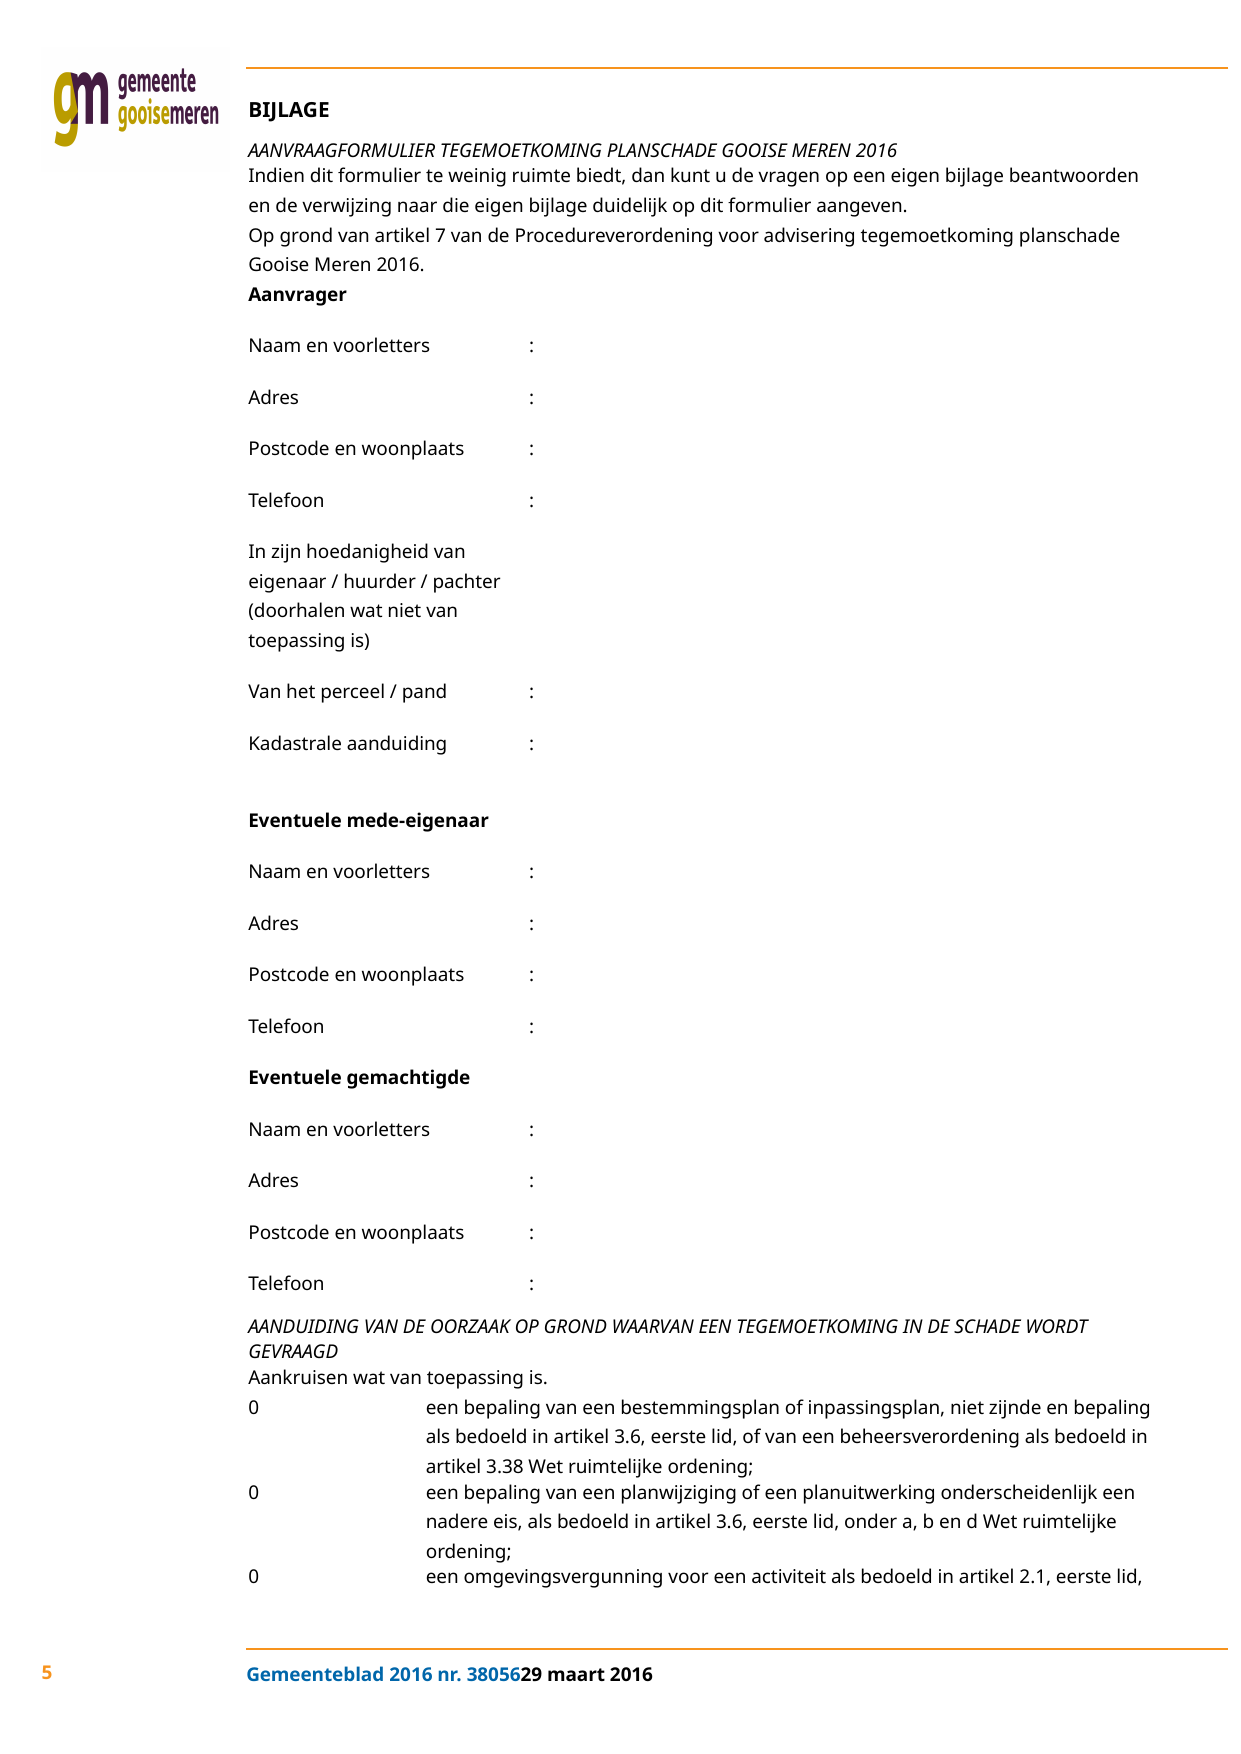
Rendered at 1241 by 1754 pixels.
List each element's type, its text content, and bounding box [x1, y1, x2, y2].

table_cell [529, 1245, 703, 1270]
table_cell [704, 1168, 1152, 1193]
text Op grond van artikel 7 van de Procedureverordening voor advisering tegemoetkoming planschade Gooise Meren 2016. [248, 222, 1152, 277]
table_cell : [529, 1270, 703, 1296]
table_cell [248, 987, 529, 1013]
table_cell [704, 410, 1152, 435]
text AANVRAAGFORMULIER TEGEMOETKOMING PLANSCHADE GOOISE MEREN 2016 [248, 137, 1152, 163]
table_cell [248, 756, 529, 781]
text AANDUIDING VAN DE OORZAAK OP GROND WAARVAN EEN TEGEMOETKOMING IN DE SCHADE WORDT GEVRAAGD [248, 1313, 1152, 1364]
table_cell [704, 1065, 1152, 1090]
table_cell [704, 936, 1152, 962]
table_cell [248, 833, 529, 859]
table_cell [704, 781, 1152, 807]
table_cell [248, 1039, 529, 1064]
table_cell [704, 1039, 1152, 1064]
table_cell [704, 1116, 1152, 1142]
table_cell : [529, 435, 703, 461]
table_cell Kadastrale aanduiding [248, 730, 529, 756]
table_cell [704, 756, 1152, 781]
table_cell Naam en voorletters [248, 1116, 529, 1142]
table_cell [704, 1142, 1152, 1167]
table_cell [704, 653, 1152, 678]
table_header 0 [248, 1394, 426, 1479]
table_cell Van het perceel / pand [248, 679, 529, 704]
table_cell [529, 1193, 703, 1219]
table_cell Telefoon [248, 1270, 529, 1296]
table_cell [529, 704, 703, 730]
table_cell [704, 1270, 1152, 1296]
table_cell [529, 833, 703, 859]
table_cell [704, 987, 1152, 1013]
table_cell [704, 538, 1152, 653]
table_cell [704, 358, 1152, 384]
table_cell [704, 307, 1152, 332]
table_cell [248, 1090, 529, 1116]
table_cell Postcode en woonplaats [248, 1219, 529, 1244]
table_cell [248, 358, 529, 384]
picture [41, 47, 231, 172]
table_cell [704, 1090, 1152, 1116]
table_cell [248, 653, 529, 678]
table_cell [704, 461, 1152, 487]
table_cell [704, 1193, 1152, 1219]
table_cell [704, 513, 1152, 538]
table_cell : [529, 962, 703, 987]
table_cell [704, 679, 1152, 704]
table_cell : [529, 859, 703, 884]
table_cell [529, 461, 703, 487]
table_cell 0 [248, 1479, 426, 1564]
table_cell : [529, 1013, 703, 1039]
table_cell [704, 859, 1152, 884]
table_cell [248, 884, 529, 910]
table_cell 0 [248, 1564, 426, 1589]
table_cell Eventuele mede-eigenaar [248, 807, 529, 833]
table_cell [704, 962, 1152, 987]
table_cell : [529, 1219, 703, 1244]
table_cell [529, 358, 703, 384]
table_cell [248, 704, 529, 730]
table_cell : [529, 730, 703, 756]
table_cell Adres [248, 1168, 529, 1193]
table_cell [529, 307, 703, 332]
table_cell [704, 704, 1152, 730]
table_cell [704, 435, 1152, 461]
table_cell [529, 756, 703, 781]
table_cell [248, 461, 529, 487]
table_cell [529, 538, 703, 653]
table_cell Naam en voorletters [248, 859, 529, 884]
table_cell [529, 653, 703, 678]
table_cell [529, 987, 703, 1013]
table_cell [248, 1245, 529, 1270]
table_cell [529, 1142, 703, 1167]
table_cell [704, 807, 1152, 833]
table_cell Naam en voorletters [248, 333, 529, 358]
table_cell [248, 307, 529, 332]
table_cell : [529, 384, 703, 410]
table_header Aanvrager [248, 281, 529, 307]
table_cell Adres [248, 910, 529, 936]
table_cell Postcode en woonplaats [248, 435, 529, 461]
table_cell : [529, 1168, 703, 1193]
table_cell Postcode en woonplaats [248, 962, 529, 987]
table_cell Adres [248, 384, 529, 410]
table_cell [529, 781, 703, 807]
table_cell [704, 333, 1152, 358]
table_cell : [529, 1116, 703, 1142]
table_cell [529, 884, 703, 910]
table_cell Eventuele gemachtigde [248, 1065, 529, 1090]
table_cell [704, 884, 1152, 910]
table_cell [529, 1065, 703, 1090]
table_header een bepaling van een bestemmingsplan of inpassingsplan, niet zijnde en bepaling als bedoeld in artikel 3.6, eerste lid, of van een beheersverordening als bedoeld in artikel 3.38 Wet ruimtelijke ordening; [426, 1394, 1152, 1479]
table_cell [248, 781, 529, 807]
table_cell [704, 910, 1152, 936]
table_cell [704, 1219, 1152, 1244]
table_cell [529, 1039, 703, 1064]
table_cell [529, 936, 703, 962]
table_cell In zijn hoedanigheid van eigenaar / huurder / pachter (doorhalen wat niet van toepassing is) [248, 538, 529, 653]
table_cell [248, 513, 529, 538]
table_cell [704, 833, 1152, 859]
table_cell : [529, 487, 703, 513]
table_cell : [529, 910, 703, 936]
table_cell : [529, 679, 703, 704]
table_cell : [529, 333, 703, 358]
table_cell [248, 1193, 529, 1219]
table_cell [529, 513, 703, 538]
table_cell Telefoon [248, 487, 529, 513]
table_cell [704, 1245, 1152, 1270]
table_cell [248, 936, 529, 962]
table_header [529, 281, 703, 307]
table_cell [704, 487, 1152, 513]
table_cell [529, 807, 703, 833]
table_header [704, 281, 1152, 307]
text Aankruisen wat van toepassing is. [248, 1364, 1152, 1390]
text BIJLAGE [248, 95, 1152, 123]
table_cell [704, 730, 1152, 756]
table_cell [704, 1013, 1152, 1039]
table_cell [529, 410, 703, 435]
table_cell [248, 1142, 529, 1167]
table_cell [529, 1090, 703, 1116]
table_cell een bepaling van een planwijziging of een planuitwerking onderscheidenlijk een nadere eis, als bedoeld in artikel 3.6, eerste lid, onder a, b en d Wet ruimtelijke ordening; [426, 1479, 1152, 1564]
table_cell een omgevingsvergunning voor een activiteit als bedoeld in artikel 2.1, eerste lid, [426, 1564, 1152, 1589]
table_cell Telefoon [248, 1013, 529, 1039]
text Indien dit formulier te weinig ruimte biedt, dan kunt u de vragen op een eigen bijlage beantwoorden en de verwijzing naar die eigen bijlage duidelijk op dit formulier aangeven. [248, 163, 1152, 218]
table_cell [704, 384, 1152, 410]
table_cell [248, 410, 529, 435]
